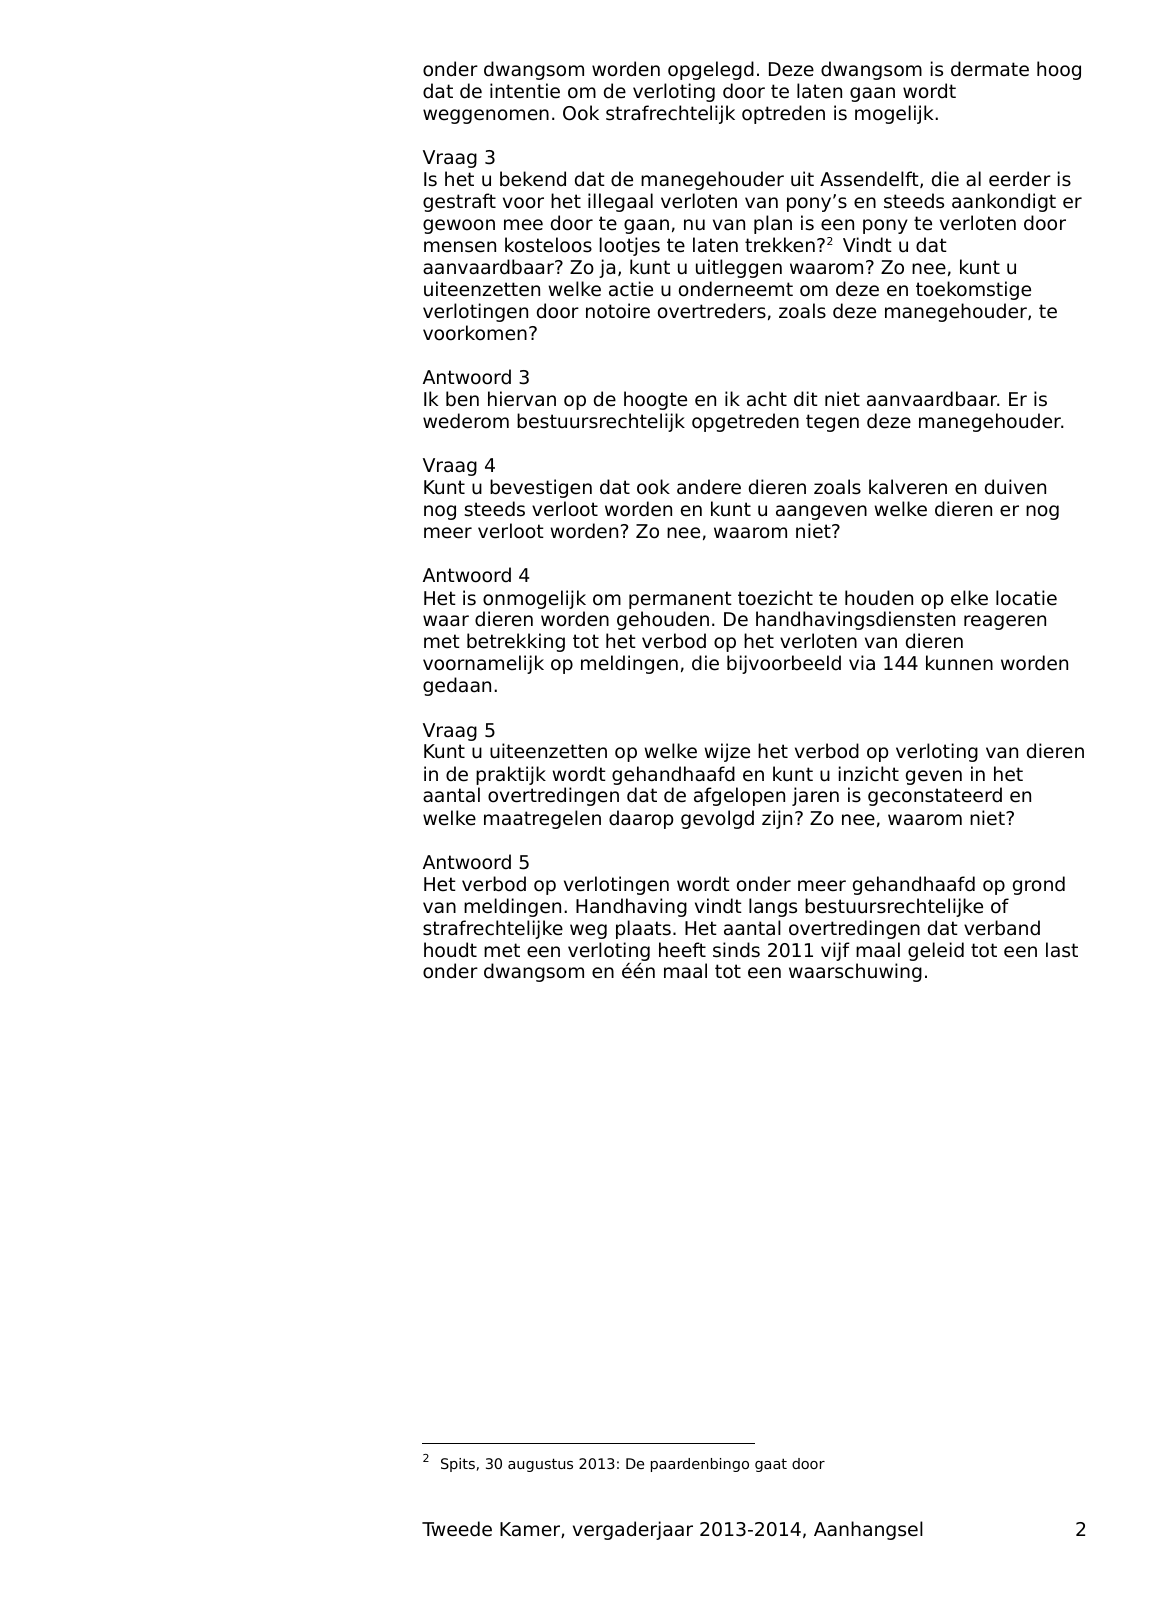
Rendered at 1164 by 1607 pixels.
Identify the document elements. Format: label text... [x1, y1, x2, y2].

text Vraag 4 [422, 455, 1087, 477]
text Antwoord 5 [422, 852, 1087, 873]
text Het verbod op verlotingen wordt onder meer gehandhaafd op grond van meldingen. Handhaving vindt langs bestuursrechtelijke of strafrechtelijke weg plaats. Het aantal overtredingen dat verband houdt met een verloting heeft sinds 2011 vijf maal geleid tot een last onder dwangsom en één maal tot een waarschuwing. [422, 873, 1087, 983]
text Ik ben hiervan op de hoogte en ik acht dit niet aanvaardbaar. Er is wederom bestuursrechtelijk opgetreden tegen deze manegehouder. [422, 389, 1087, 433]
text Vraag 3 [422, 147, 1087, 169]
text Spits, 30 augustus 2013: De paardenbingo gaat door [422, 1452, 1087, 1474]
text Kunt u uiteenzetten op welke wijze het verbod op verloting van dieren in de praktijk wordt gehandhaafd en kunt u inzicht geven in het aantal overtredingen dat de afgelopen jaren is geconstateerd en welke maatregelen daarop gevolgd zijn? Zo nee, waarom niet? [422, 741, 1087, 829]
text Antwoord 4 [422, 565, 1087, 587]
text Vraag 5 [422, 719, 1087, 741]
text onder dwangsom worden opgelegd. Deze dwangsom is dermate hoog dat de intentie om de verloting door te laten gaan wordt weggenomen. Ook strafrechtelijk optreden is mogelijk. [422, 59, 1087, 125]
text Is het u bekend dat de manegehouder uit Assendelft, die al eerder is gestraft voor het illegaal verloten van pony’s en steeds aankondigt er gewoon mee door te gaan, nu van plan is een pony te verloten door mensen kosteloos lootjes te laten trekken? Vindt u dat aanvaardbaar? Zo ja, kunt u uitleggen waarom? Zo nee, kunt u uiteenzetten welke actie u onderneemt om deze en toekomstige verlotingen door notoire overtreders, zoals deze manegehouder, te voorkomen? [422, 169, 1087, 345]
text Kunt u bevestigen dat ook andere dieren zoals kalveren en duiven nog steeds verloot worden en kunt u aangeven welke dieren er nog meer verloot worden? Zo nee, waarom niet? [422, 477, 1087, 543]
text Het is onmogelijk om permanent toezicht te houden op elke locatie waar dieren worden gehouden. De handhavingsdiensten reageren met betrekking tot het verbod op het verloten van dieren voornamelijk op meldingen, die bijvoorbeeld via 144 kunnen worden gedaan. [422, 587, 1087, 697]
text Antwoord 3 [422, 367, 1087, 389]
